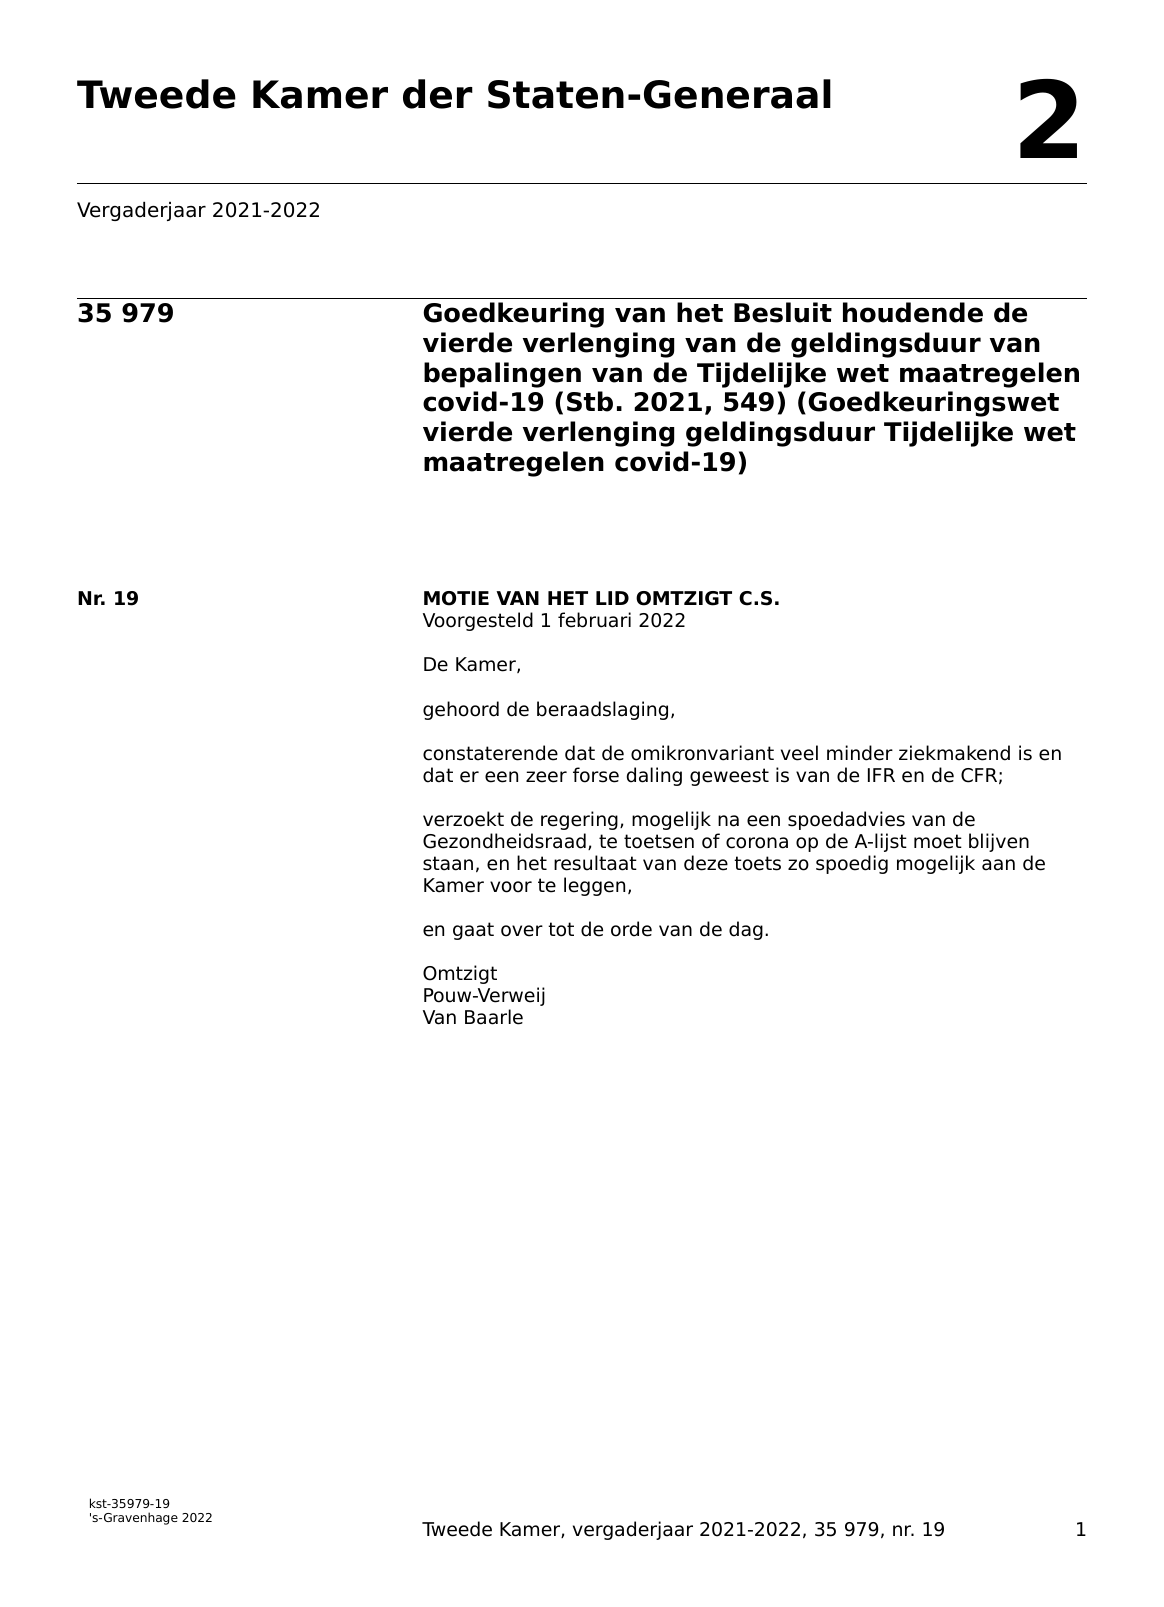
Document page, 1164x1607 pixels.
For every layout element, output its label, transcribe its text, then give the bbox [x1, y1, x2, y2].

text gehoord de beraadslaging, [422, 698, 1087, 720]
text Pouw-Verweij [422, 985, 1087, 1007]
text Voorgesteld 1 februari 2022 [422, 610, 1087, 632]
table_cell Vergaderjaar 2021-2022 [77, 184, 1087, 298]
text De Kamer, [422, 654, 1087, 676]
text kst-35979-19 [88, 1497, 323, 1511]
text Van Baarle [422, 1007, 1087, 1029]
text verzoekt de regering, mogelijk na een spoedadvies van de Gezondheidsraad, te toetsen of corona op de A-lijst moet blijven staan, en het resultaat van deze toets zo spoedig mogelijk aan de Kamer voor te leggen, [422, 809, 1087, 897]
subtitle Nr. 19 MOTIE VAN HET LID OMTZIGT C.S. [77, 588, 1087, 610]
table_header 2 [886, 59, 1087, 183]
text 's-Gravenhage 2022 [88, 1511, 323, 1525]
subtitle 35 979 Goedkeuring van het Besluit houdende de vierde verlenging van de geldingsduur van bepalingen van de Tijdelijke wet maatregelen covid-19 (Stb. 2021, 549) (Goedkeuringswet vierde verlenging geldingsduur Tijdelijke wet maatregelen covid-19) [77, 299, 1087, 477]
text constaterende dat de omikronvariant veel minder ziekmakend is en dat er een zeer forse daling geweest is van de IFR en de CFR; [422, 743, 1087, 787]
text en gaat over tot de orde van de dag. [422, 919, 1087, 941]
text Omtzigt [422, 963, 1087, 985]
table_header Tweede Kamer der Staten-Generaal [77, 59, 886, 183]
